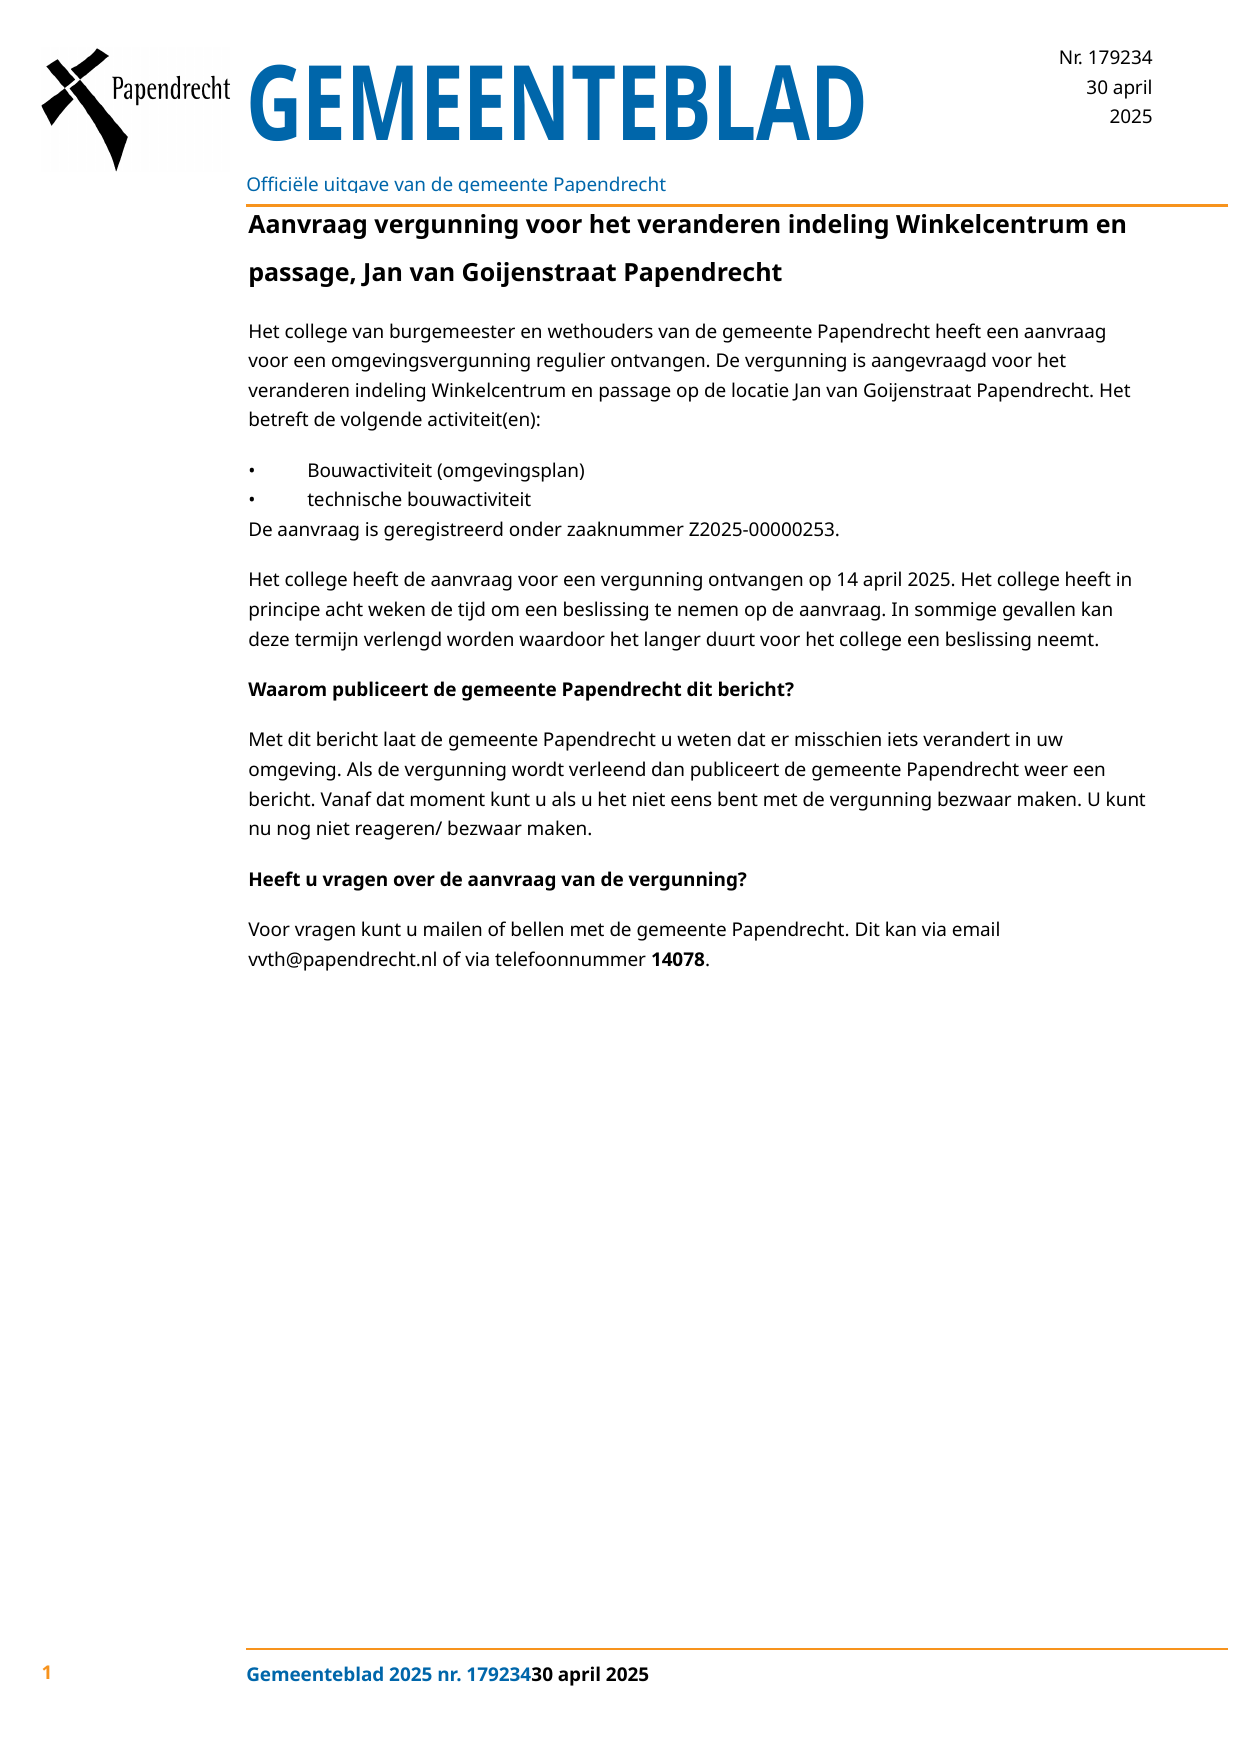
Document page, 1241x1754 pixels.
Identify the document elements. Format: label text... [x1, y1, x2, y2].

text Het college van burgemeester en wethouders van de gemeente Papendrecht heeft een aanvraag voor een omgevingsvergunning regulier ontvangen. De vergunning is aangevraagd voor het veranderen indeling Winkelcentrum en passage op de locatie Jan van Goijenstraat Papendrecht. Het betreft de volgende activiteit(en): [248, 318, 1152, 432]
text Waarom publiceert de gemeente Papendrecht dit bericht? [248, 676, 1152, 702]
picture [41, 47, 231, 172]
text Heeft u vragen over de aanvraag van de vergunning? [248, 866, 1152, 892]
list technische bouwactiviteit [248, 487, 1152, 512]
text Met dit bericht laat de gemeente Papendrecht u weten dat er misschien iets verandert in uw omgeving. Als de vergunning wordt verleend dan publiceert de gemeente Papendrecht weer een bericht. Vanaf dat moment kunt u als u het niet eens bent met de vergunning bezwaar maken. U kunt nu nog niet reageren/ bezwaar maken. [248, 727, 1152, 841]
text De aanvraag is geregistreerd onder zaaknummer Z2025-00000253. [248, 516, 1152, 542]
text Aanvraag vergunning voor het veranderen indeling Winkelcentrum en passage, Jan van Goijenstraat Papendrecht [248, 207, 1152, 288]
text Voor vragen kunt u mailen of bellen met de gemeente Papendrecht. Dit kan via email vvth@papendrecht.nl of via telefoonnummer 14078. [248, 916, 1152, 972]
text Het college heeft de aanvraag voor een vergunning ontvangen op 14 april 2025. Het college heeft in principe acht weken de tijd om een beslissing te nemen op de aanvraag. In sommige gevallen kan deze termijn verlengd worden waardoor het langer duurt voor het college een beslissing neemt. [248, 567, 1152, 652]
list Bouwactiviteit (omgevingsplan) [248, 457, 1152, 483]
